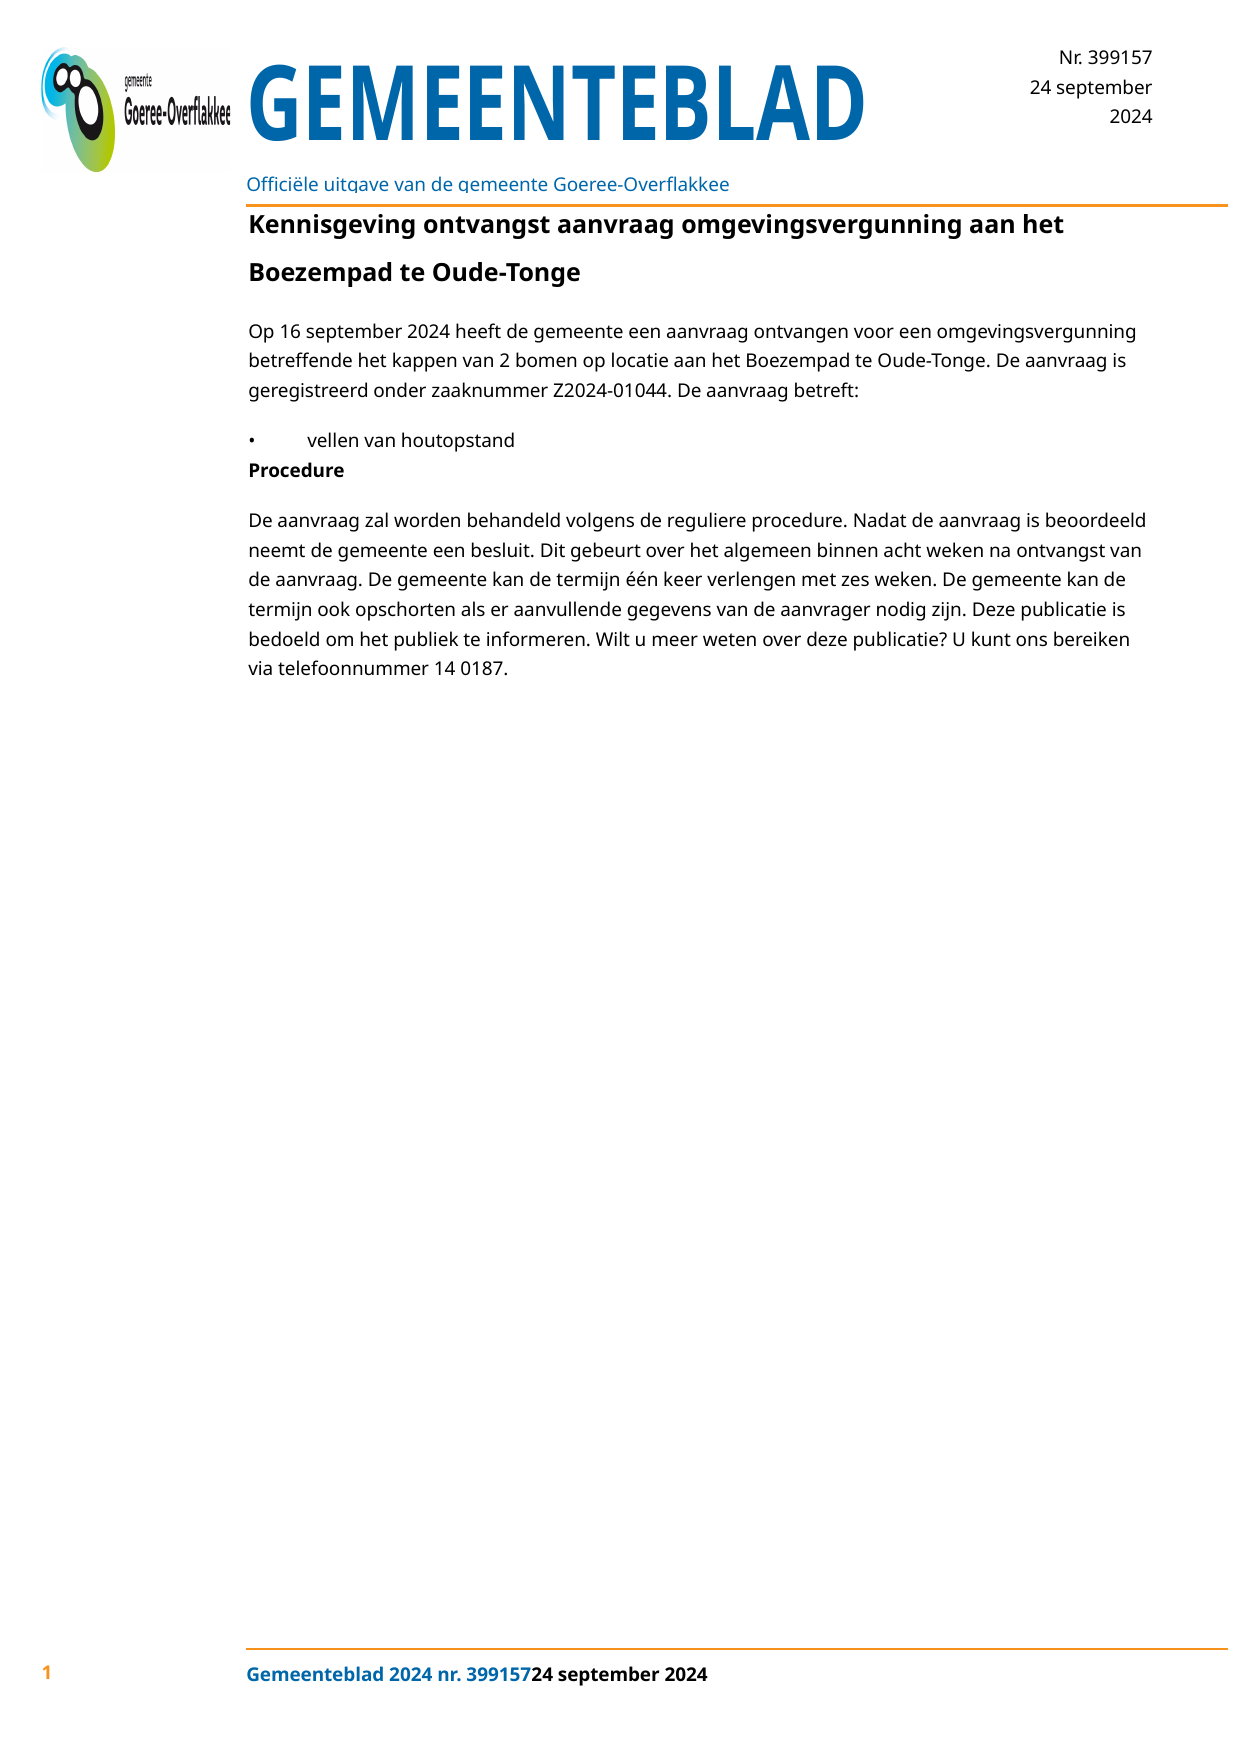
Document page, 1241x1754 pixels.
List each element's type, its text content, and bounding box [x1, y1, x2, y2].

picture [41, 47, 231, 172]
list vellen van houtopstand [248, 427, 1152, 453]
text Procedure [248, 457, 1152, 483]
text De aanvraag zal worden behandeld volgens de reguliere procedure. Nadat de aanvraag is beoordeeld neemt de gemeente een besluit. Dit gebeurt over het algemeen binnen acht weken na ontvangst van de aanvraag. De gemeente kan de termijn één keer verlengen met zes weken. De gemeente kan de termijn ook opschorten als er aanvullende gegevens van de aanvrager nodig zijn. Deze publicatie is bedoeld om het publiek te informeren. Wilt u meer weten over deze publicatie? U kunt ons bereiken via telefoonnummer 14 0187. [248, 507, 1152, 681]
text Kennisgeving ontvangst aanvraag omgevingsvergunning aan het Boezempad te Oude-Tonge [248, 207, 1152, 288]
text Op 16 september 2024 heeft de gemeente een aanvraag ontvangen voor een omgevingsvergunning betreffende het kappen van 2 bomen op locatie aan het Boezempad te Oude-Tonge. De aanvraag is geregistreerd onder zaaknummer Z2024-01044. De aanvraag betreft: [248, 318, 1152, 403]
